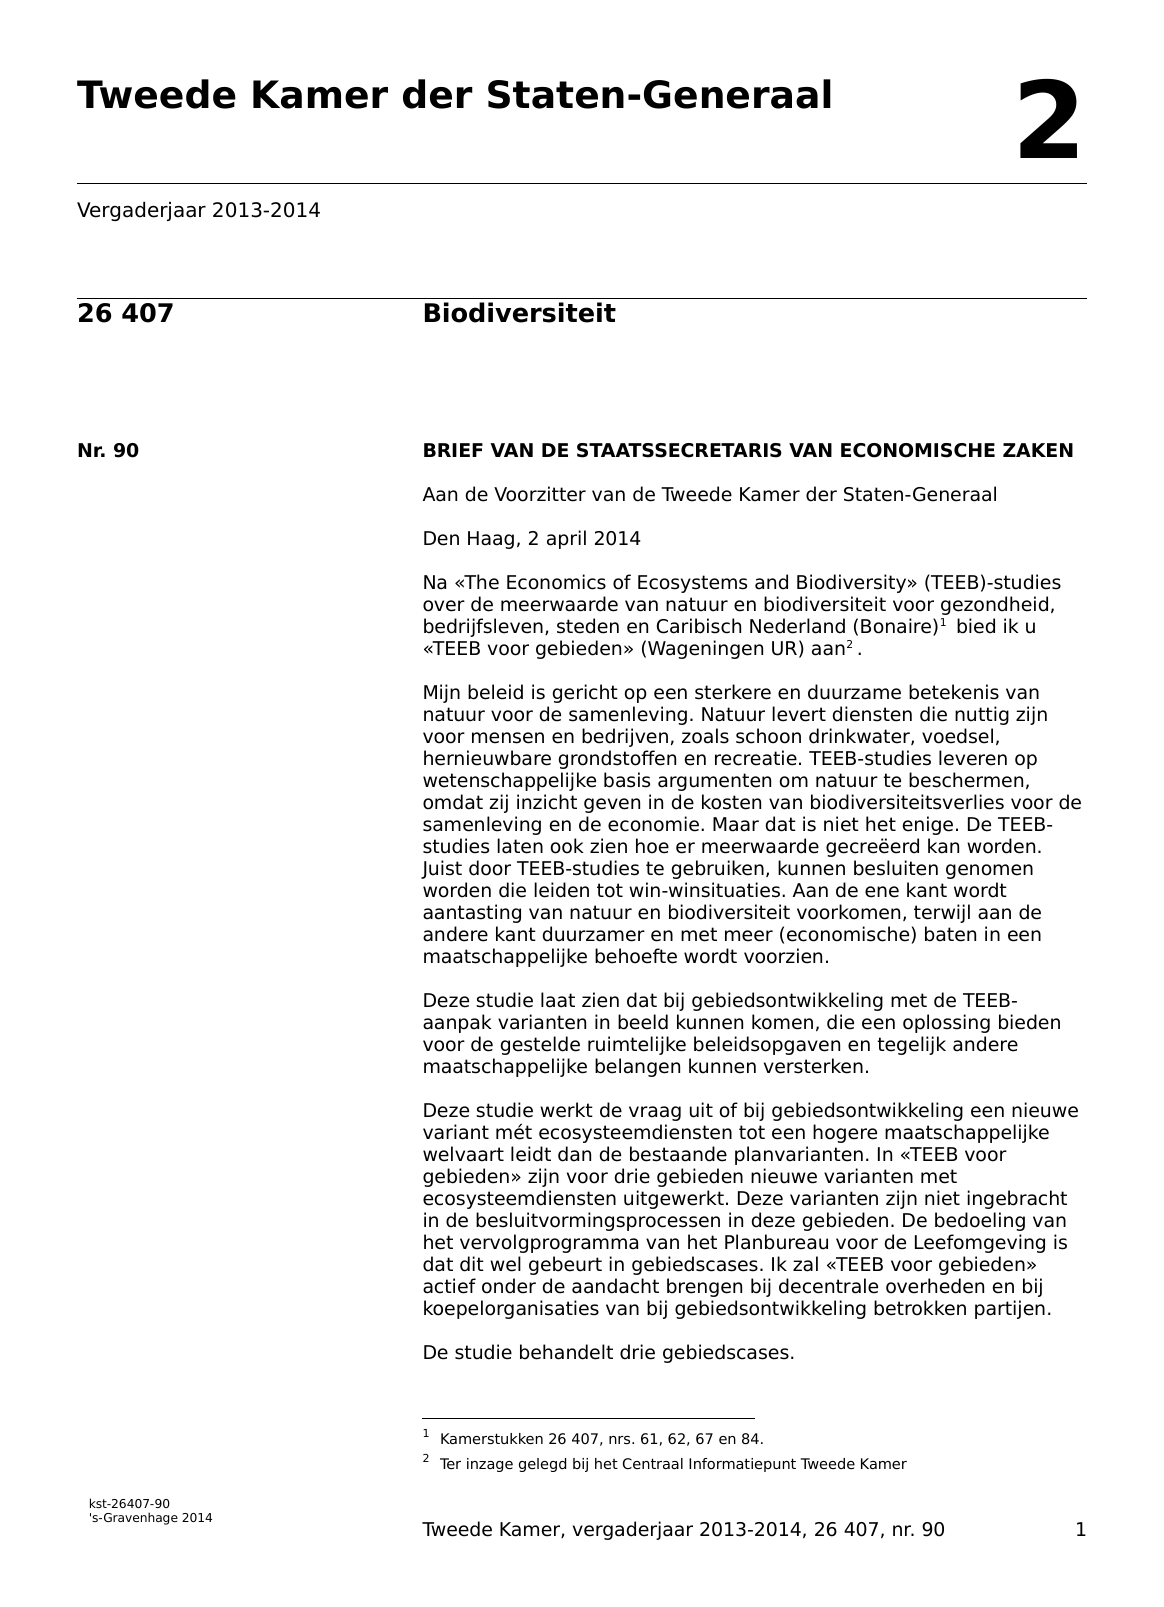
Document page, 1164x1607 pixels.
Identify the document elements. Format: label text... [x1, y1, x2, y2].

text Na «The Economics of Ecosystems and Biodiversity» (TEEB)-studies over de meerwaarde van natuur en biodiversiteit voor gezondheid, bedrijfsleven, steden en Caribisch Nederland (Bonaire) bied ik u «TEEB voor gebieden» (Wageningen UR) aan. [422, 572, 1087, 660]
text Deze studie laat zien dat bij gebiedsontwikkeling met de TEEB-aanpak varianten in beeld kunnen komen, die een oplossing bieden voor de gestelde ruimtelijke beleidsopgaven en tegelijk andere maatschappelijke belangen kunnen versterken. [422, 990, 1087, 1078]
text Deze studie werkt de vraag uit of bij gebiedsontwikkeling een nieuwe variant mét ecosysteemdiensten tot een hogere maatschappelijke welvaart leidt dan de bestaande planvarianten. In «TEEB voor gebieden» zijn voor drie gebieden nieuwe varianten met ecosysteemdiensten uitgewerkt. Deze varianten zijn niet ingebracht in de besluitvormingsprocessen in deze gebieden. De bedoeling van het vervolgprogramma van het Planbureau voor de Leefomgeving is dat dit wel gebeurt in gebiedscases. Ik zal «TEEB voor gebieden» actief onder de aandacht brengen bij decentrale overheden en bij koepelorganisaties van bij gebiedsontwikkeling betrokken partijen. [422, 1100, 1087, 1320]
text Kamerstukken 26 407, nrs. 61, 62, 67 en 84. [422, 1427, 1087, 1449]
table_cell Vergaderjaar 2013-2014 [77, 184, 1087, 298]
text Aan de Voorzitter van de Tweede Kamer der Staten-Generaal [422, 484, 1087, 506]
text Mijn beleid is gericht op een sterkere en duurzame betekenis van natuur voor de samenleving. Natuur levert diensten die nuttig zijn voor mensen en bedrijven, zoals schoon drinkwater, voedsel, hernieuwbare grondstoffen en recreatie. TEEB-studies leveren op wetenschappelijke basis argumenten om natuur te beschermen, omdat zij inzicht geven in de kosten van biodiversiteitsverlies voor de samenleving en de economie. Maar dat is niet het enige. De TEEB-studies laten ook zien hoe er meerwaarde gecreëerd kan worden. Juist door TEEB-studies te gebruiken, kunnen besluiten genomen worden die leiden tot win-winsituaties. Aan de ene kant wordt aantasting van natuur en biodiversiteit voorkomen, terwijl aan de andere kant duurzamer en met meer (economische) baten in een maatschappelijke behoefte wordt voorzien. [422, 682, 1087, 968]
text Ter inzage gelegd bij het Centraal Informatiepunt Tweede Kamer [422, 1452, 1087, 1474]
text De studie behandelt drie gebiedscases. [422, 1342, 1087, 1364]
table_header Tweede Kamer der Staten-Generaal [77, 59, 886, 183]
subtitle Nr. 90 BRIEF VAN DE STAATSSECRETARIS VAN ECONOMISCHE ZAKEN [77, 440, 1087, 462]
text Den Haag, 2 april 2014 [422, 528, 1087, 550]
subtitle 26 407 Biodiversiteit [77, 299, 1087, 329]
text 's-Gravenhage 2014 [88, 1511, 323, 1525]
table_header 2 [886, 59, 1087, 183]
text kst-26407-90 [88, 1497, 323, 1511]
